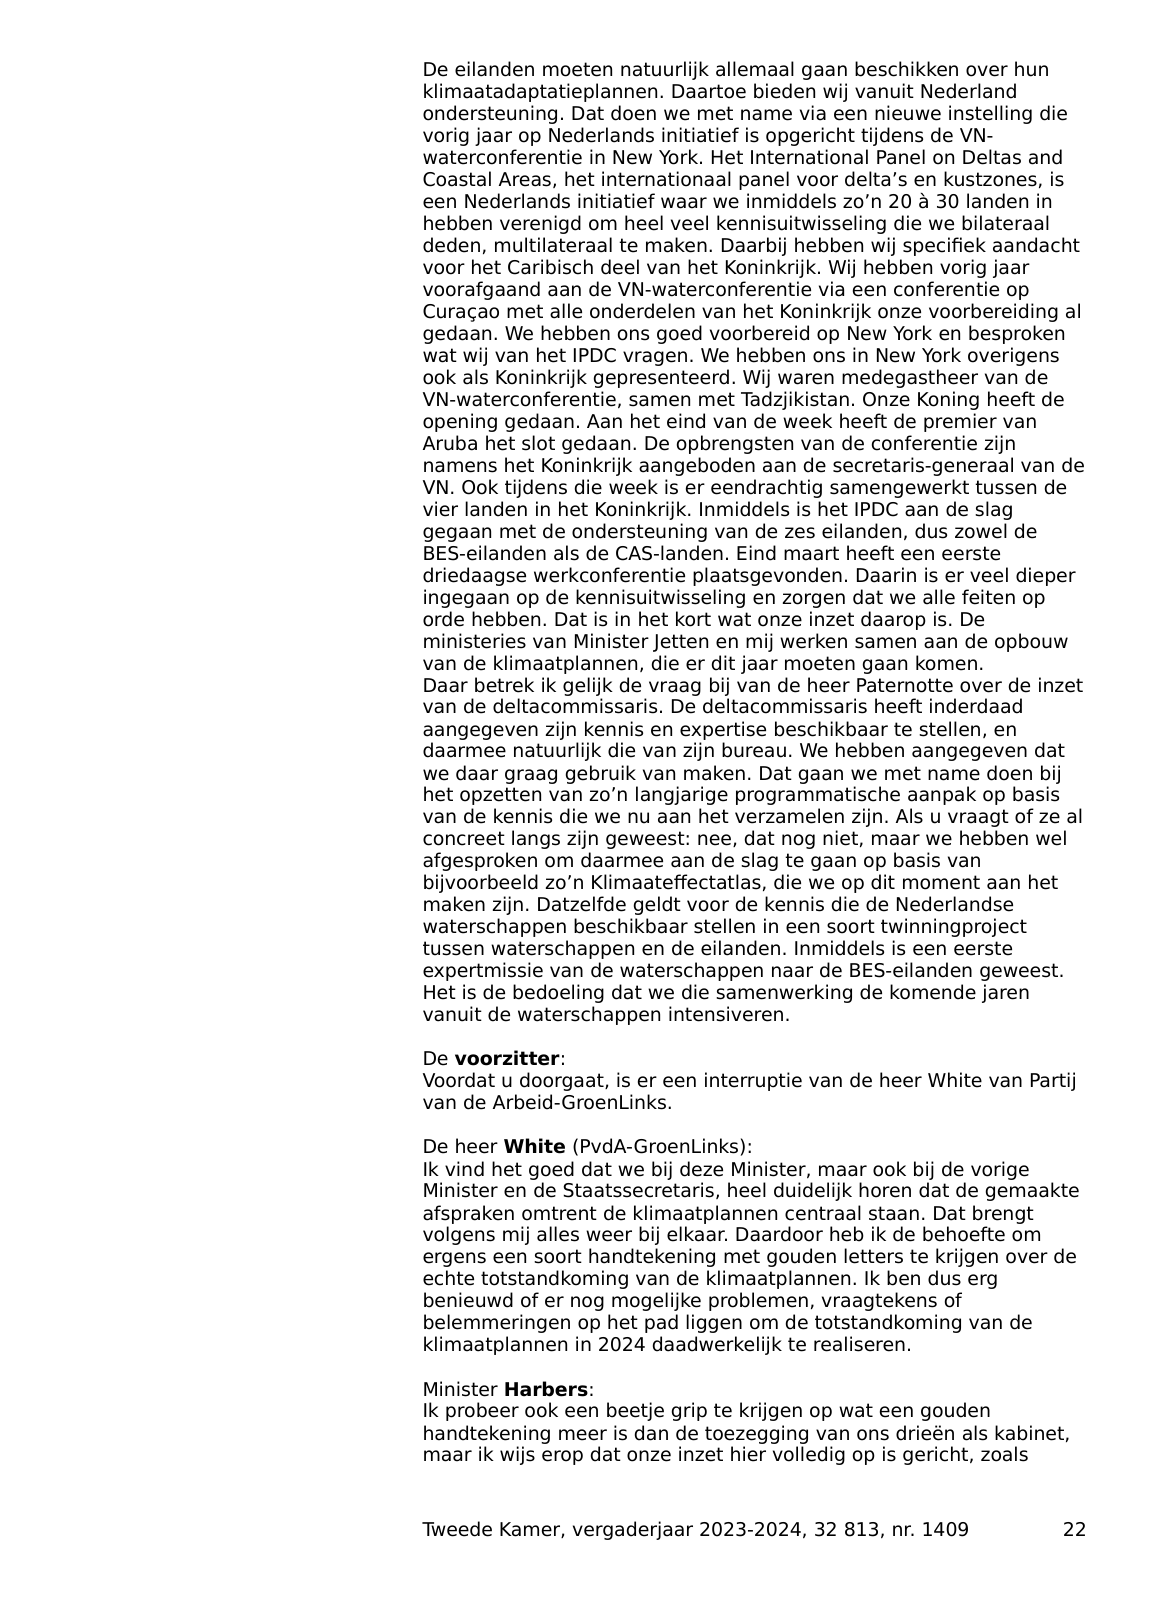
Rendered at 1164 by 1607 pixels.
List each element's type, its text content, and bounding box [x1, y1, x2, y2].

text De heer White (PvdA-GroenLinks): [422, 1136, 1087, 1158]
text De voorzitter: [422, 1048, 1087, 1070]
text Voordat u doorgaat, is er een interruptie van de heer White van Partij van de Arbeid-GroenLinks. [422, 1070, 1087, 1114]
text Ik vind het goed dat we bij deze Minister, maar ook bij de vorige Minister en de Staatssecretaris, heel duidelijk horen dat de gemaakte afspraken omtrent de klimaatplannen centraal staan. Dat brengt volgens mij alles weer bij elkaar. Daardoor heb ik de behoefte om ergens een soort handtekening met gouden letters te krijgen over de echte totstandkoming van de klimaatplannen. Ik ben dus erg benieuwd of er nog mogelijke problemen, vraagtekens of belemmeringen op het pad liggen om de totstandkoming van de klimaatplannen in 2024 daadwerkelijk te realiseren. [422, 1158, 1087, 1356]
text Daar betrek ik gelijk de vraag bij van de heer Paternotte over de inzet van de deltacommissaris. De deltacommissaris heeft inderdaad aangegeven zijn kennis en expertise beschikbaar te stellen, en daarmee natuurlijk die van zijn bureau. We hebben aangegeven dat we daar graag gebruik van maken. Dat gaan we met name doen bij het opzetten van zo’n langjarige programmatische aanpak op basis van de kennis die we nu aan het verzamelen zijn. Als u vraagt of ze al concreet langs zijn geweest: nee, dat nog niet, maar we hebben wel afgesproken om daarmee aan de slag te gaan op basis van bijvoorbeeld zo’n Klimaateffectatlas, die we op dit moment aan het maken zijn. Datzelfde geldt voor de kennis die de Nederlandse waterschappen beschikbaar stellen in een soort twinningproject tussen waterschappen en de eilanden. Inmiddels is een eerste expertmissie van de waterschappen naar de BES-eilanden geweest. Het is de bedoeling dat we die samenwerking de komende jaren vanuit de waterschappen intensiveren. [422, 674, 1087, 1026]
text Minister Harbers: [422, 1378, 1087, 1400]
text Ik probeer ook een beetje grip te krijgen op wat een gouden handtekening meer is dan de toezegging van ons drieën als kabinet, maar ik wijs erop dat onze inzet hier volledig op is gericht, zoals [422, 1400, 1087, 1466]
text De eilanden moeten natuurlijk allemaal gaan beschikken over hun klimaatadaptatieplannen. Daartoe bieden wij vanuit Nederland ondersteuning. Dat doen we met name via een nieuwe instelling die vorig jaar op Nederlands initiatief is opgericht tijdens de VN-waterconferentie in New York. Het International Panel on Deltas and Coastal Areas, het internationaal panel voor delta’s en kustzones, is een Nederlands initiatief waar we inmiddels zo’n 20 à 30 landen in hebben verenigd om heel veel kennisuitwisseling die we bilateraal deden, multilateraal te maken. Daarbij hebben wij specifiek aandacht voor het Caribisch deel van het Koninkrijk. Wij hebben vorig jaar voorafgaand aan de VN-waterconferentie via een conferentie op Curaçao met alle onderdelen van het Koninkrijk onze voorbereiding al gedaan. We hebben ons goed voorbereid op New York en besproken wat wij van het IPDC vragen. We hebben ons in New York overigens ook als Koninkrijk gepresenteerd. Wij waren medegastheer van de VN-waterconferentie, samen met Tadzjikistan. Onze Koning heeft de opening gedaan. Aan het eind van de week heeft de premier van Aruba het slot gedaan. De opbrengsten van de conferentie zijn namens het Koninkrijk aangeboden aan de secretaris-generaal van de VN. Ook tijdens die week is er eendrachtig samengewerkt tussen de vier landen in het Koninkrijk. Inmiddels is het IPDC aan de slag gegaan met de ondersteuning van de zes eilanden, dus zowel de BES-eilanden als de CAS-landen. Eind maart heeft een eerste driedaagse werkconferentie plaatsgevonden. Daarin is er veel dieper ingegaan op de kennisuitwisseling en zorgen dat we alle feiten op orde hebben. Dat is in het kort wat onze inzet daarop is. De ministeries van Minister Jetten en mij werken samen aan de opbouw van de klimaatplannen, die er dit jaar moeten gaan komen. [422, 59, 1087, 674]
